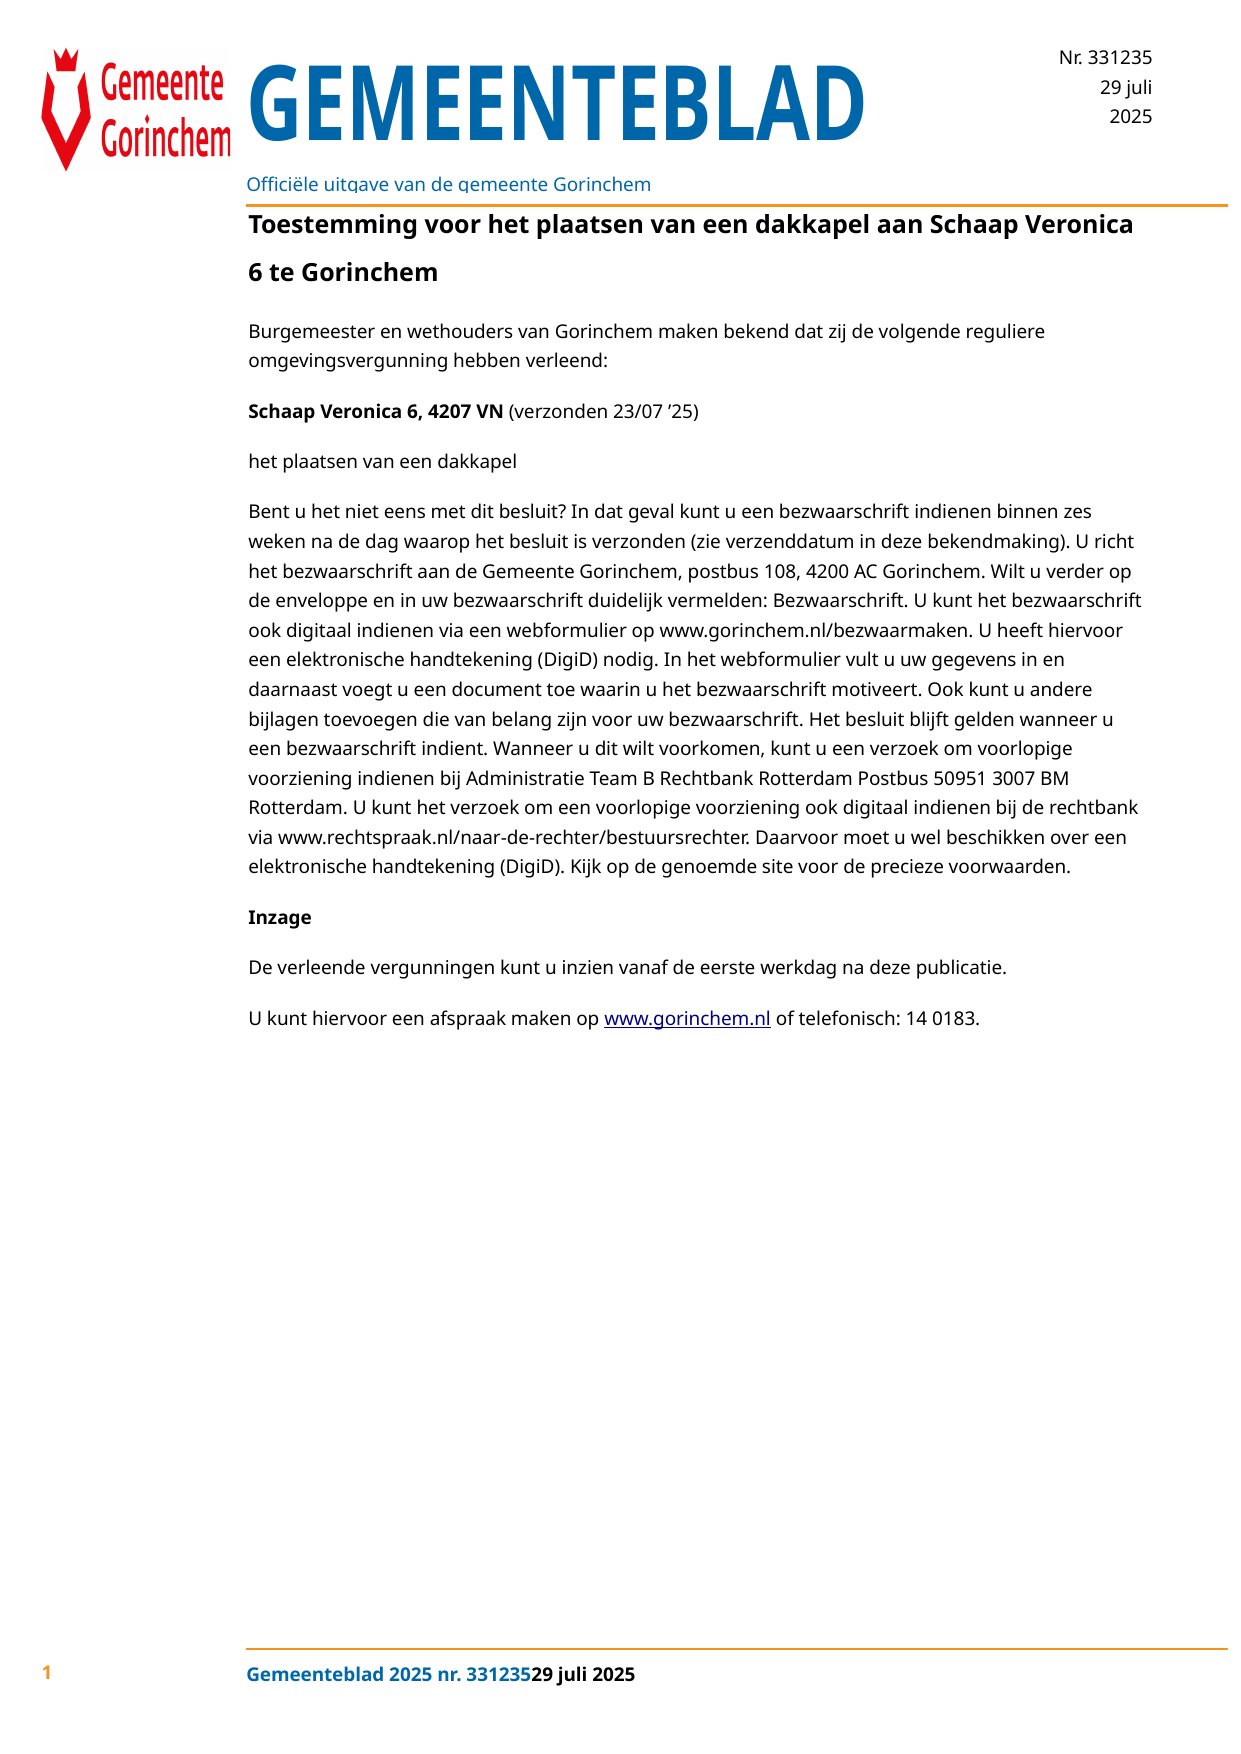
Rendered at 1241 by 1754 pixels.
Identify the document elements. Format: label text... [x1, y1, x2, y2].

text De verleende vergunningen kunt u inzien vanaf de eerste werkdag na deze publicatie. [248, 954, 1152, 980]
text Inzage [248, 904, 1152, 930]
text het plaatsen van een dakkapel [248, 448, 1152, 474]
picture [41, 47, 231, 172]
text Toestemming voor het plaatsen van een dakkapel aan Schaap Veronica 6 te Gorinchem [248, 207, 1152, 288]
text Schaap Veronica 6, 4207 VN (verzonden 23/07 ’25) [248, 398, 1152, 424]
text U kunt hiervoor een afspraak maken op www.gorinchem.nl of telefonisch: 14 0183. [248, 1005, 1152, 1031]
text Bent u het niet eens met dit besluit? In dat geval kunt u een bezwaarschrift indienen binnen zes weken na de dag waarop het besluit is verzonden (zie verzenddatum in deze bekendmaking). U richt het bezwaarschrift aan de Gemeente Gorinchem, postbus 108, 4200 AC Gorinchem. Wilt u verder op de enveloppe en in uw bezwaarschrift duidelijk vermelden: Bezwaarschrift. U kunt het bezwaarschrift ook digitaal indienen via een webformulier op www.gorinchem.nl/bezwaarmaken. U heeft hiervoor een elektronische handtekening (DigiD) nodig. In het webformulier vult u uw gegevens in en daarnaast voegt u een document toe waarin u het bezwaarschrift motiveert. Ook kunt u andere bijlagen toevoegen die van belang zijn voor uw bezwaarschrift. Het besluit blijft gelden wanneer u een bezwaarschrift indient. Wanneer u dit wilt voorkomen, kunt u een verzoek om voorlopige voorziening indienen bij Administratie Team B Rechtbank Rotterdam Postbus 50951 3007 BM Rotterdam. U kunt het verzoek om een voorlopige voorziening ook digitaal indienen bij de rechtbank via www.rechtspraak.nl/naar-de-rechter/bestuursrechter. Daarvoor moet u wel beschikken over een elektronische handtekening (DigiD). Kijk op de genoemde site voor de precieze voorwaarden. [248, 499, 1152, 879]
text Burgemeester en wethouders van Gorinchem maken bekend dat zij de volgende reguliere omgevingsvergunning hebben verleend: [248, 318, 1152, 373]
